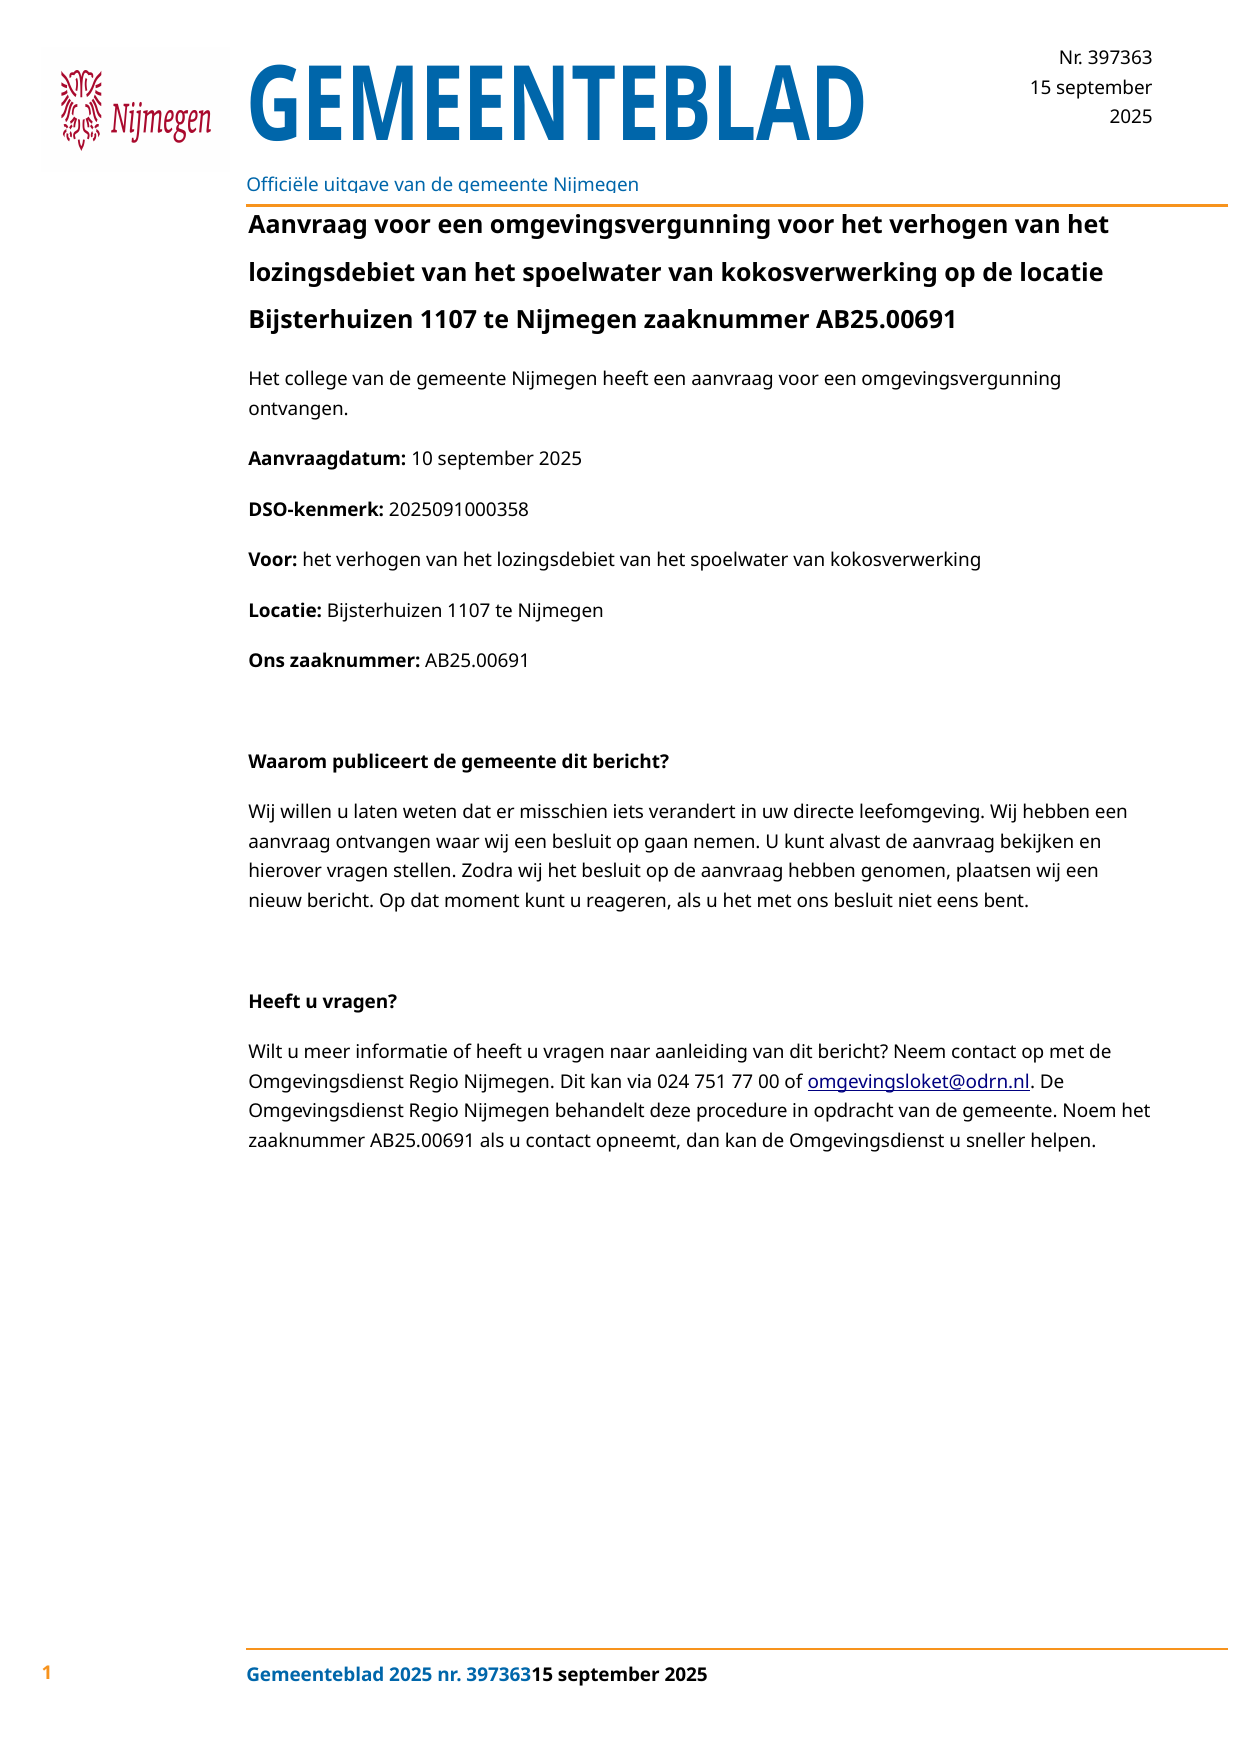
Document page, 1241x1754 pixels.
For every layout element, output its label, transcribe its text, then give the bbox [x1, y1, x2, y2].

text DSO-kenmerk: 2025091000358 [248, 496, 1152, 522]
text Ons zaaknummer: AB25.00691 [248, 647, 1152, 673]
text Heeft u vragen? [248, 988, 1152, 1014]
text Aanvraagdatum: 10 september 2025 [248, 446, 1152, 471]
text Locatie: Bijsterhuizen 1107 te Nijmegen [248, 597, 1152, 622]
text Wij willen u laten weten dat er misschien iets verandert in uw directe leefomgeving. Wij hebben een aanvraag ontvangen waar wij een besluit op gaan nemen. U kunt alvast de aanvraag bekijken en hierover vragen stellen. Zodra wij het besluit op de aanvraag hebben genomen, plaatsen wij een nieuw bericht. Op dat moment kunt u reageren, als u het met ons besluit niet eens bent. [248, 798, 1152, 913]
picture [41, 47, 231, 172]
text Wilt u meer informatie of heeft u vragen naar aanleiding van dit bericht? Neem contact op met de Omgevingsdienst Regio Nijmegen. Dit kan via 024 751 77 00 of omgevingsloket@odrn.nl. De Omgevingsdienst Regio Nijmegen behandelt deze procedure in opdracht van de gemeente. Noem het zaaknummer AB25.00691 als u contact opneemt, dan kan de Omgevingsdienst u sneller helpen. [248, 1038, 1152, 1153]
text Waarom publiceert de gemeente dit bericht? [248, 748, 1152, 774]
text Het college van de gemeente Nijmegen heeft een aanvraag voor een omgevingsvergunning ontvangen. [248, 366, 1152, 421]
text Voor: het verhogen van het lozingsdebiet van het spoelwater van kokosverwerking [248, 546, 1152, 572]
text Aanvraag voor een omgevingsvergunning voor het verhogen van het lozingsdebiet van het spoelwater van kokosverwerking op de locatie Bijsterhuizen 1107 te Nijmegen zaaknummer AB25.00691 [248, 207, 1152, 336]
